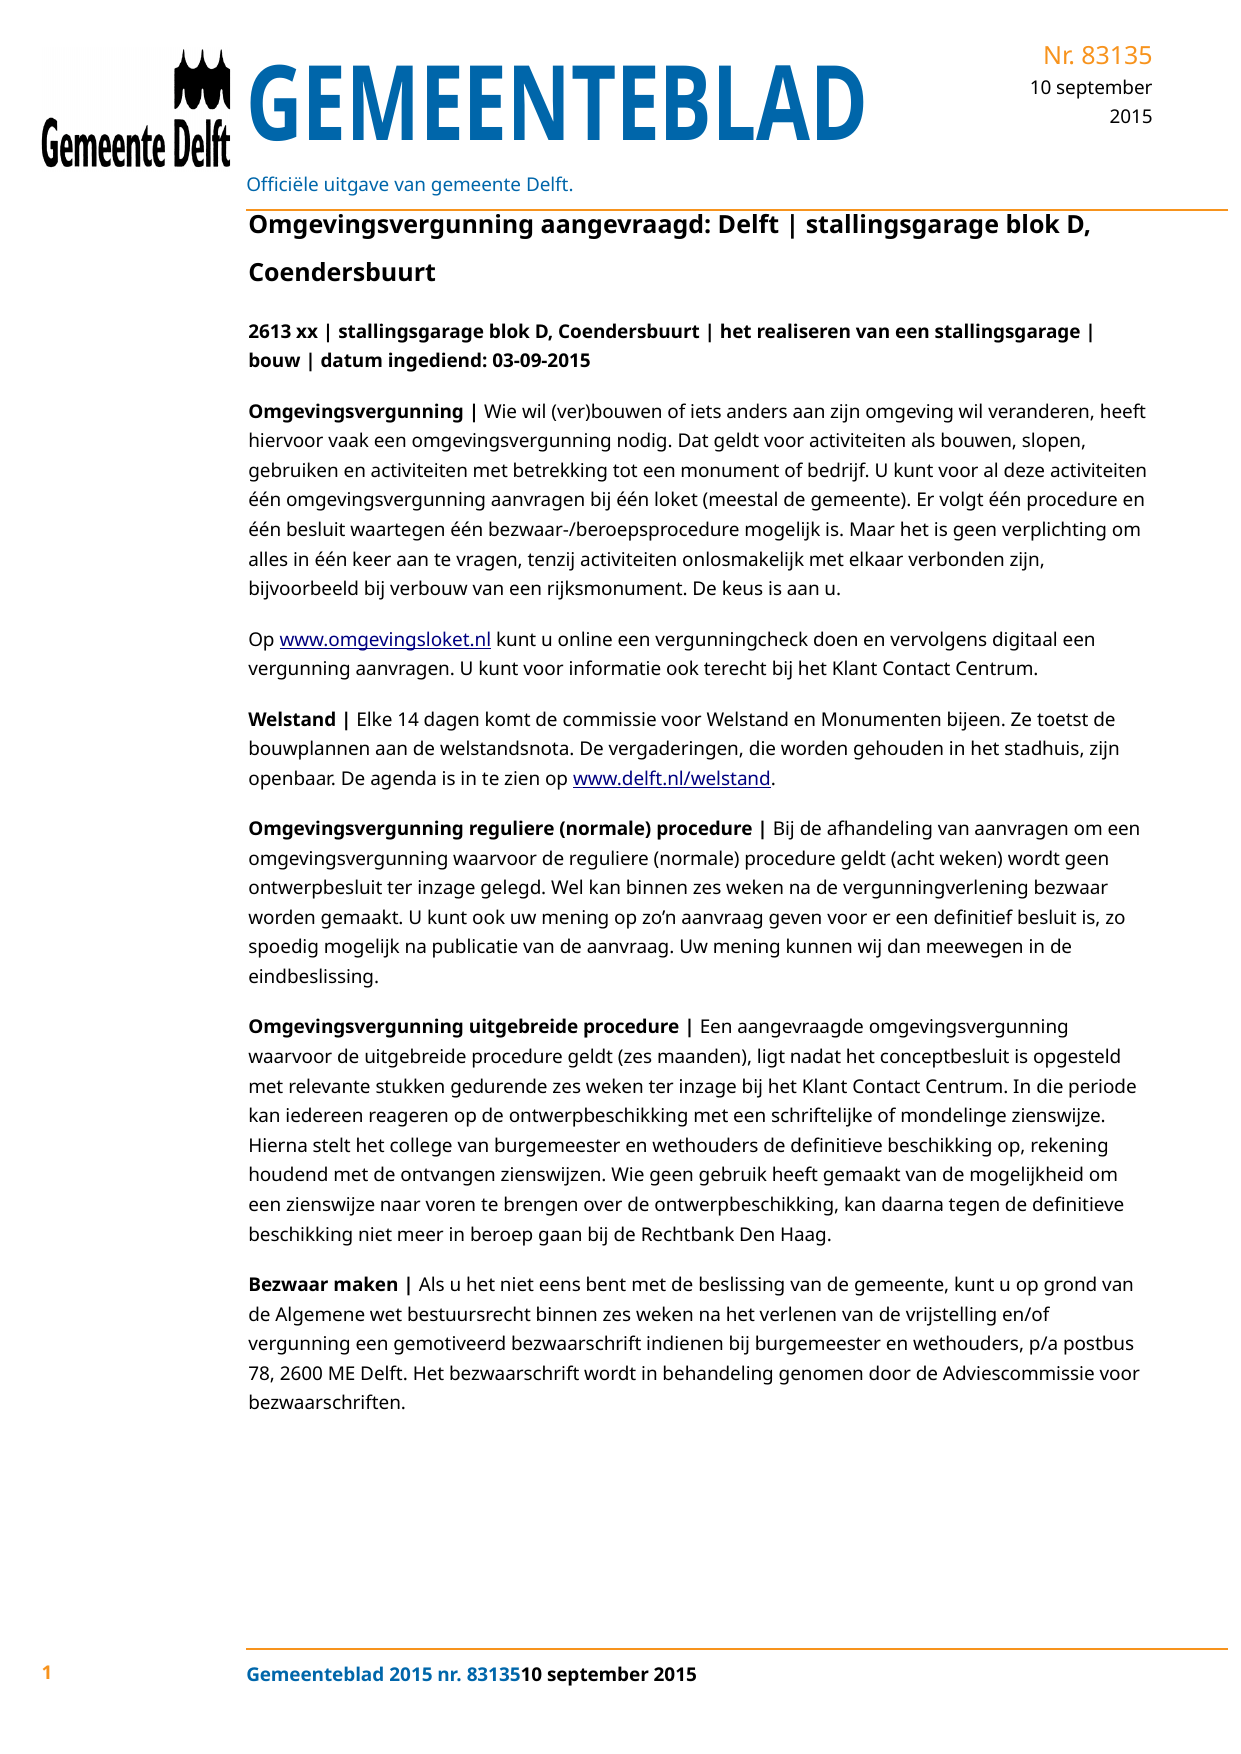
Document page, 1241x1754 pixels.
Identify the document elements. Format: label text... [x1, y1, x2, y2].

text Omgevingsvergunning uitgebreide procedure | Een aangevraagde omgevingsvergunning waarvoor de uitgebreide procedure geldt (zes maanden), ligt nadat het conceptbesluit is opgesteld met relevante stukken gedurende zes weken ter inzage bij het Klant Contact Centrum. In die periode kan iedereen reageren op de ontwerpbeschikking met een schriftelijke of mondelinge zienswijze. Hierna stelt het college van burgemeester en wethouders de definitieve beschikking op, rekening houdend met de ontvangen zienswijzen. Wie geen gebruik heeft gemaakt van de mogelijkheid om een zienswijze naar voren te brengen over de ontwerpbeschikking, kan daarna tegen de definitieve beschikking niet meer in beroep gaan bij de Rechtbank Den Haag. [248, 1014, 1152, 1247]
text Omgevingsvergunning aangevraagd: Delft | stallingsgarage blok D, Coendersbuurt [248, 211, 1152, 288]
text Omgevingsvergunning reguliere (normale) procedure | Bij de afhandeling van aanvragen om een omgevingsvergunning waarvoor de reguliere (normale) procedure geldt (acht weken) wordt geen ontwerpbesluit ter inzage gelegd. Wel kan binnen zes weken na de vergunningverlening bezwaar worden gemaakt. U kunt ook uw mening op zo’n aanvraag geven voor er een definitief besluit is, zo spoedig mogelijk na publicatie van de aanvraag. Uw mening kunnen wij dan meewegen in de eindbeslissing. [248, 815, 1152, 989]
text Op www.omgevingsloket.nl kunt u online een vergunningcheck doen en vervolgens digitaal een vergunning aanvragen. U kunt voor informatie ook terecht bij het Klant Contact Centrum. [248, 626, 1152, 681]
picture [41, 47, 231, 172]
text 2613 xx | stallingsgarage blok D, Coendersbuurt | het realiseren van een stallingsgarage | bouw | datum ingediend: 03-09-2015 [248, 318, 1152, 373]
text Welstand | Elke 14 dagen komt de commissie voor Welstand en Monumenten bijeen. Ze toetst de bouwplannen aan de welstandsnota. De vergaderingen, die worden gehouden in het stadhuis, zijn openbaar. De agenda is in te zien op www.delft.nl/welstand. [248, 706, 1152, 791]
text Omgevingsvergunning | Wie wil (ver)bouwen of iets anders aan zijn omgeving wil veranderen, heeft hiervoor vaak een omgevingsvergunning nodig. Dat geldt voor activiteiten als bouwen, slopen, gebruiken en activiteiten met betrekking tot een monument of bedrijf. U kunt voor al deze activiteiten één omgevingsvergunning aanvragen bij één loket (meestal de gemeente). Er volgt één procedure en één besluit waartegen één bezwaar-/beroepsprocedure mogelijk is. Maar het is geen verplichting om alles in één keer aan te vragen, tenzij activiteiten onlosmakelijk met elkaar verbonden zijn, bijvoorbeeld bij verbouw van een rijksmonument. De keus is aan u. [248, 398, 1152, 601]
text Bezwaar maken | Als u het niet eens bent met de beslissing van de gemeente, kunt u op grond van de Algemene wet bestuursrecht binnen zes weken na het verlenen van de vrijstelling en/of vergunning een gemotiveerd bezwaarschrift indienen bij burgemeester en wethouders, p/a postbus 78, 2600 ME Delft. Het bezwaarschrift wordt in behandeling genomen door de Adviescommissie voor bezwaarschriften. [248, 1271, 1152, 1415]
